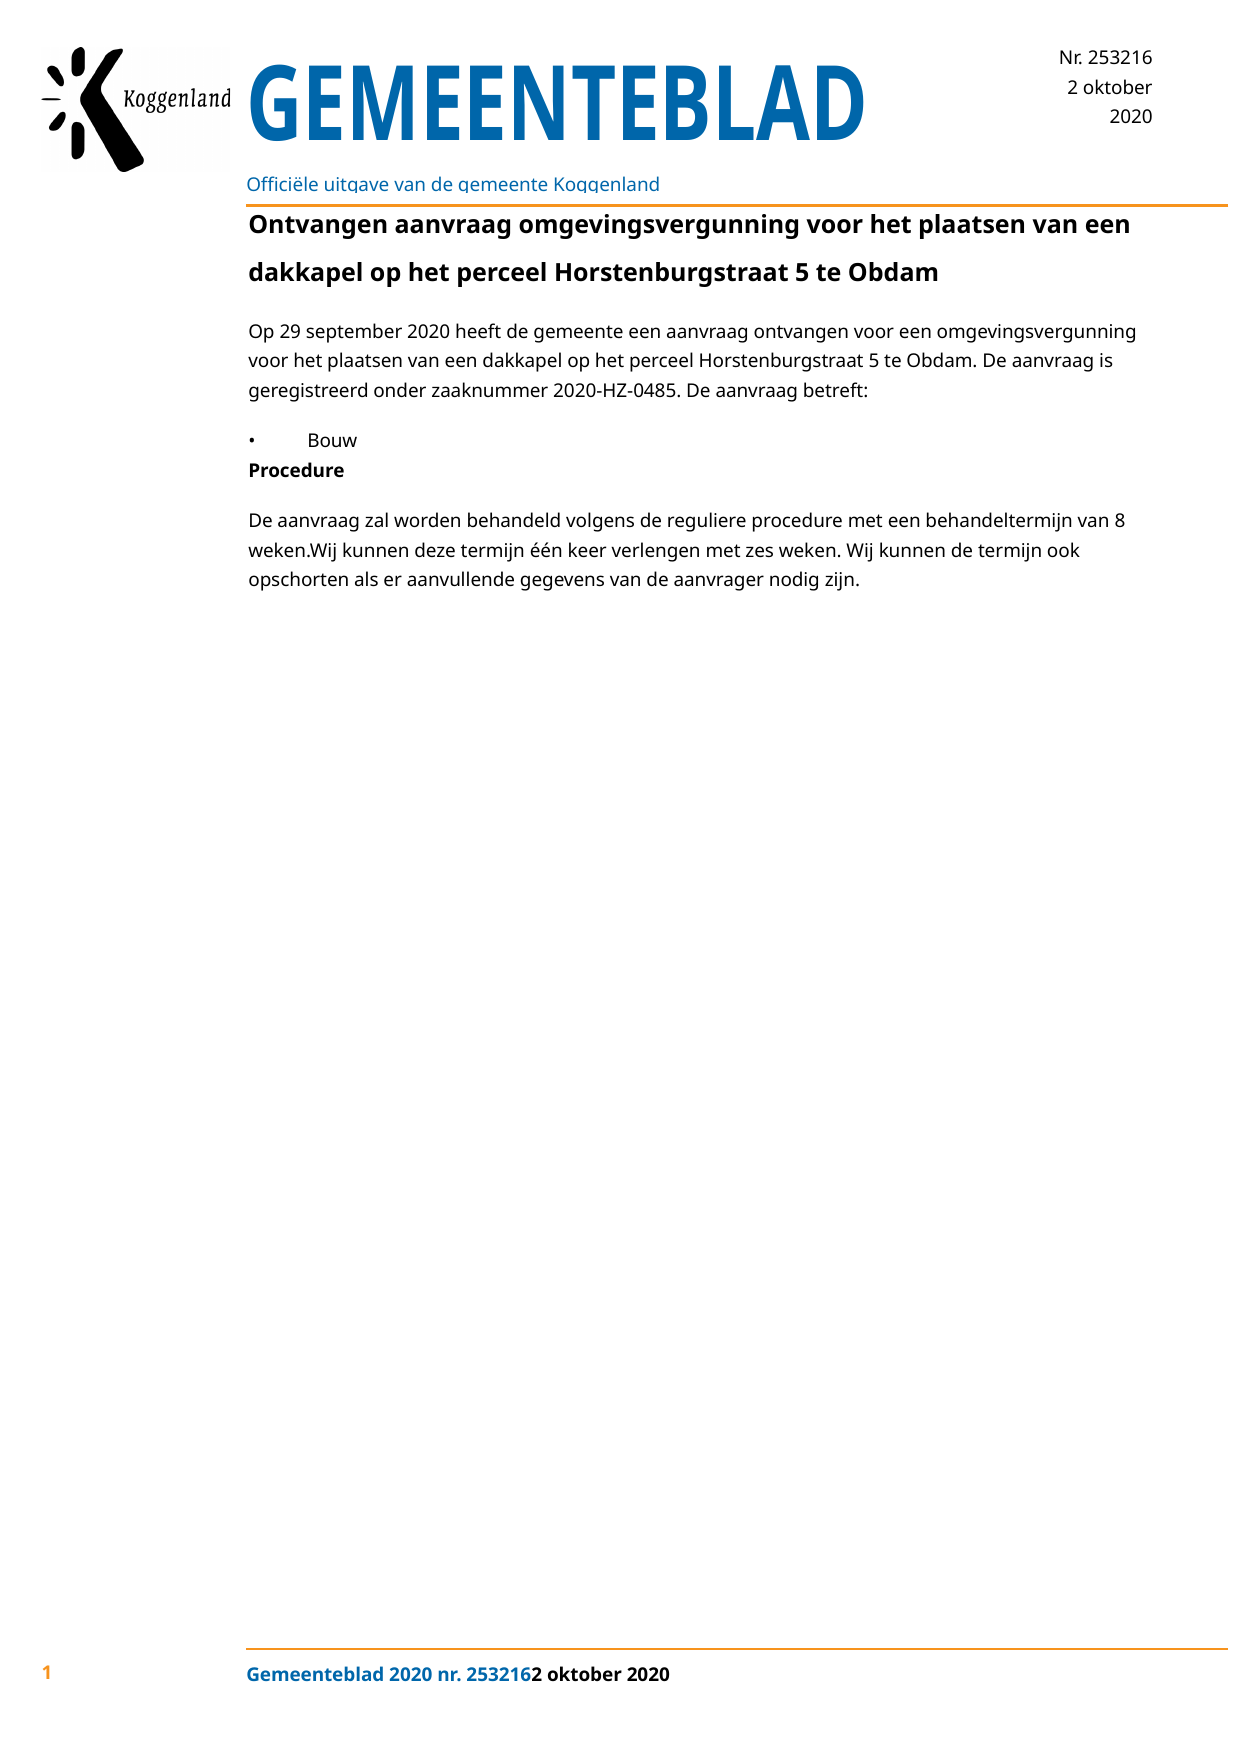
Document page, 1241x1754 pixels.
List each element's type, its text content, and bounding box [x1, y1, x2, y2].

text Op 29 september 2020 heeft de gemeente een aanvraag ontvangen voor een omgevingsvergunning voor het plaatsen van een dakkapel op het perceel Horstenburgstraat 5 te Obdam. De aanvraag is geregistreerd onder zaaknummer 2020-HZ-0485. De aanvraag betreft: [248, 318, 1152, 403]
text Ontvangen aanvraag omgevingsvergunning voor het plaatsen van een dakkapel op het perceel Horstenburgstraat 5 te Obdam [248, 207, 1152, 288]
text Procedure [248, 457, 1152, 483]
picture [41, 47, 231, 172]
list Bouw [248, 427, 1152, 453]
text De aanvraag zal worden behandeld volgens de reguliere procedure met een behandeltermijn van 8 weken.Wij kunnen deze termijn één keer verlengen met zes weken. Wij kunnen de termijn ook opschorten als er aanvullende gegevens van de aanvrager nodig zijn. [248, 507, 1152, 592]
